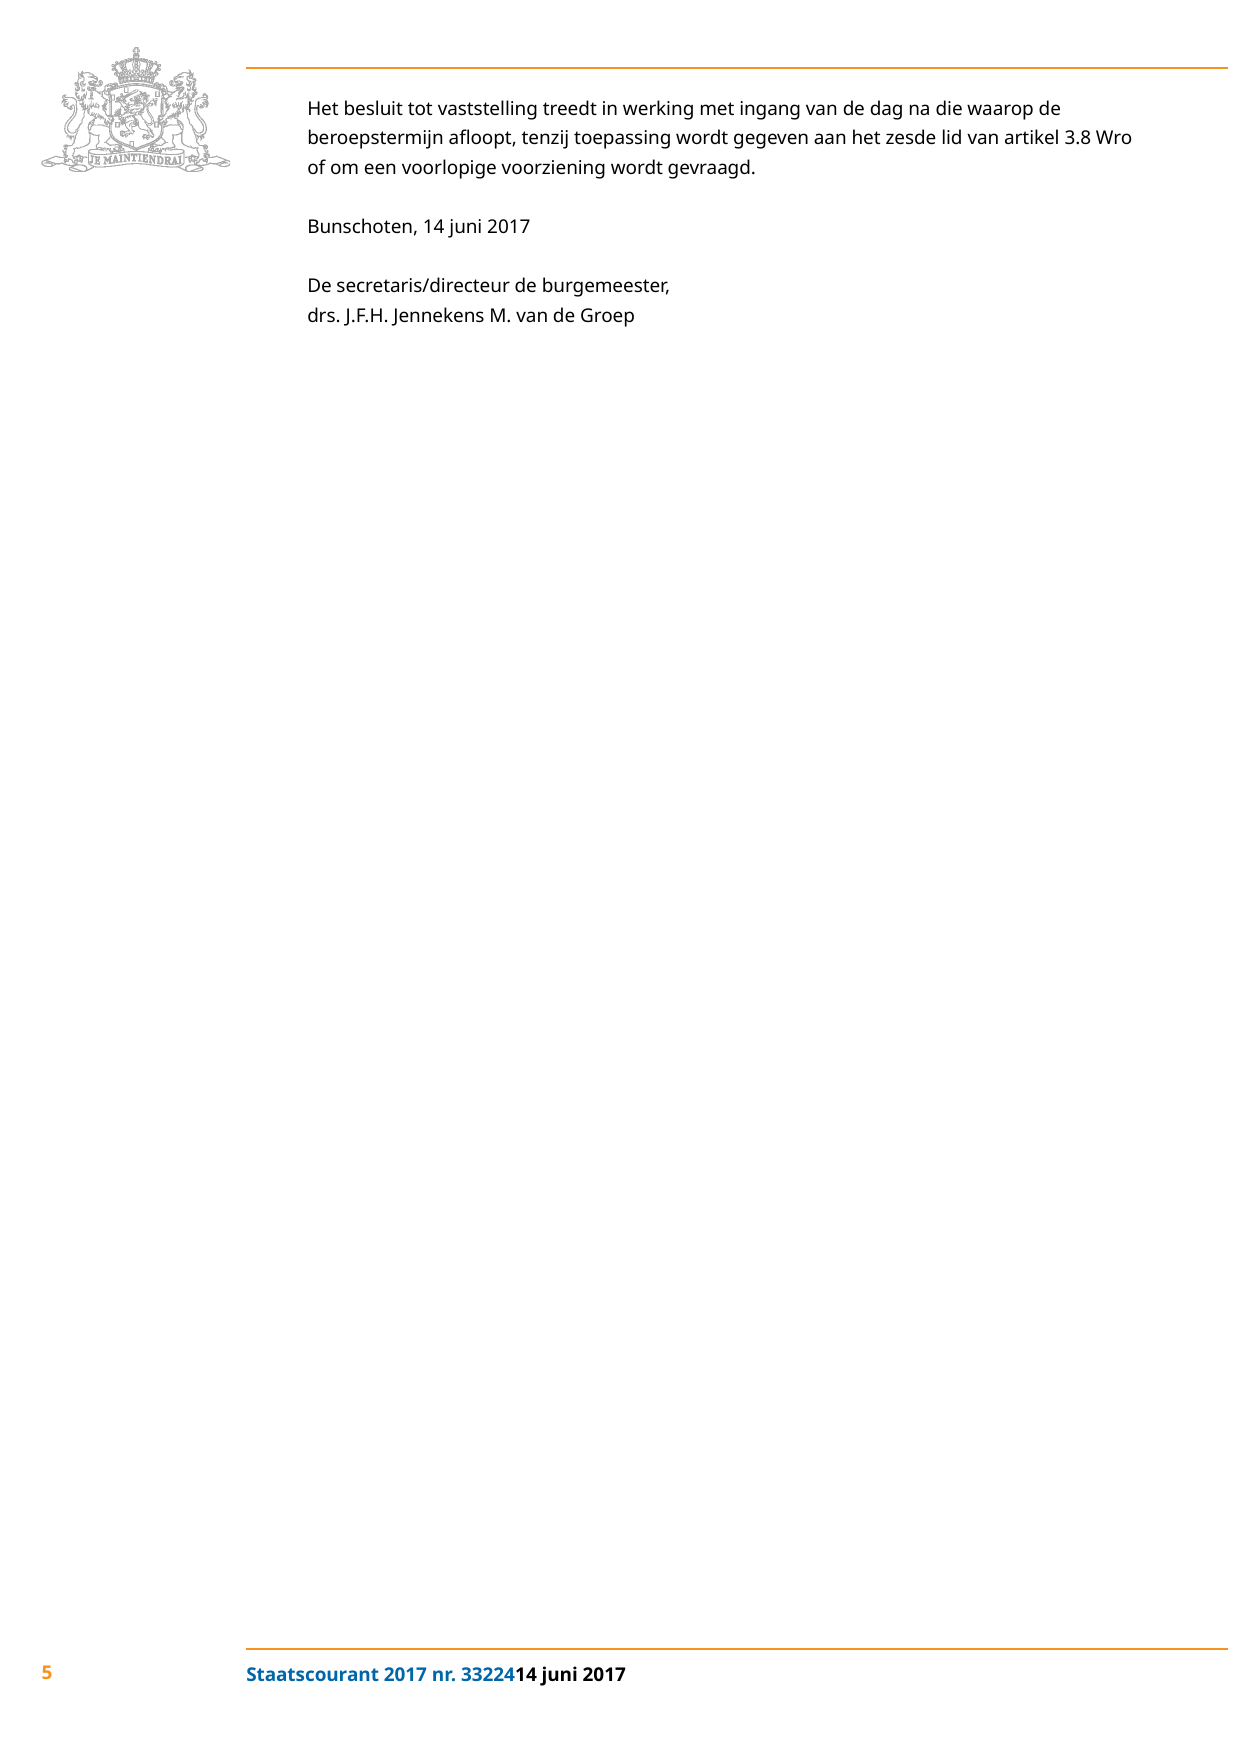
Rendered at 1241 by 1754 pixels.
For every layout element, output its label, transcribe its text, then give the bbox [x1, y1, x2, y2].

picture [41, 47, 231, 172]
list Het besluit tot vaststelling treedt in werking met ingang van de dag na die waarop de beroepstermijn afloopt, tenzij toepassing wordt gegeven aan het zesde lid van artikel 3.8 Wro of om een voorlopige voorziening wordt gevraagd. [248, 95, 1152, 180]
list drs. J.F.H. Jennekens M. van de Groep [248, 302, 1152, 328]
list De secretaris/directeur de burgemeester, [248, 272, 1152, 298]
list Bunschoten, 14 juni 2017 [248, 213, 1152, 239]
